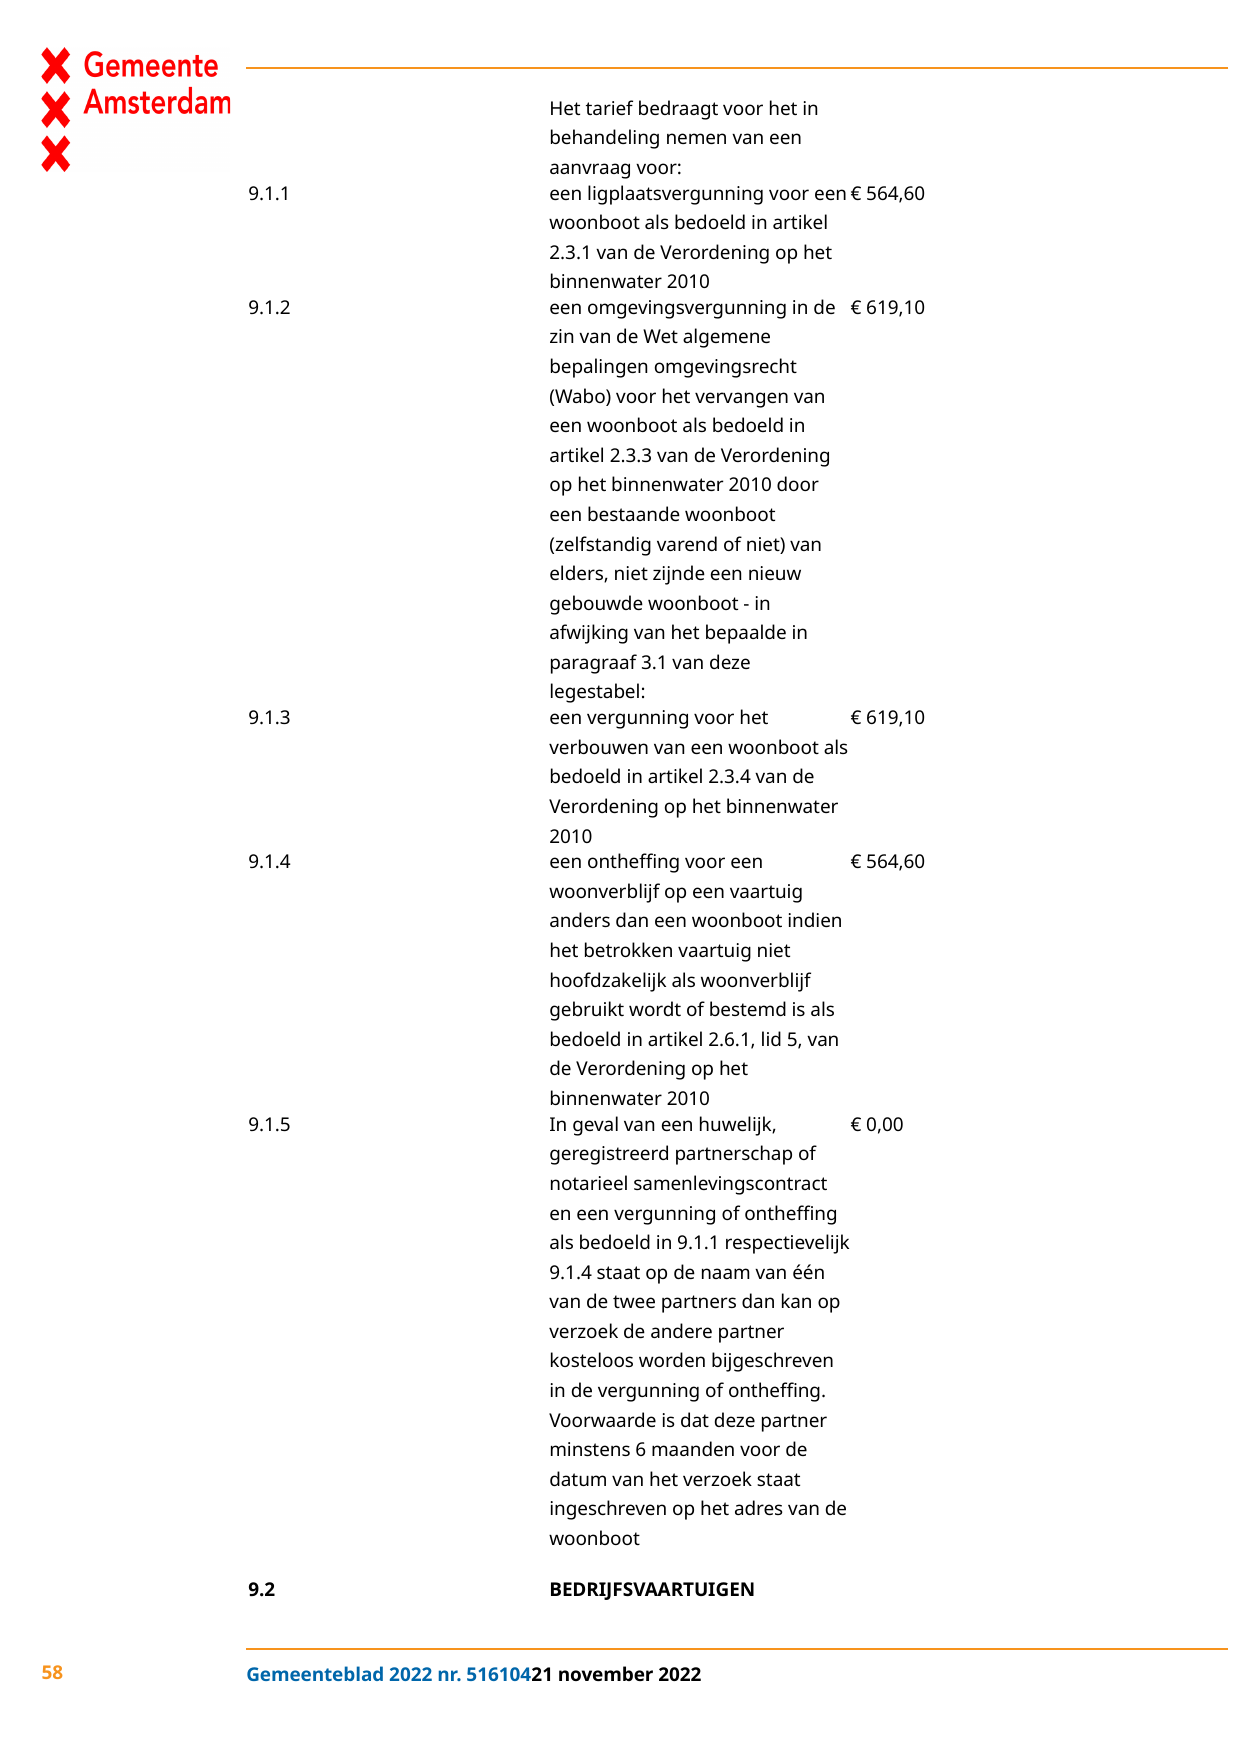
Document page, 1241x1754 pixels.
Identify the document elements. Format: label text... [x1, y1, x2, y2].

table_cell [850, 1577, 1152, 1602]
table_cell een vergunning voor het verbouwen van een woonboot als bedoeld in artikel 2.3.4 van de Verordening op het binnenwater 2010 [549, 705, 850, 848]
table_cell [248, 1551, 549, 1577]
table_cell BEDRIJFSVAARTUIGEN [549, 1577, 850, 1602]
table_cell [549, 1551, 850, 1577]
table_cell 9.2 [248, 1577, 549, 1602]
table_cell [850, 95, 1152, 180]
table_cell een ligplaatsvergunning voor een woonboot als bedoeld in artikel 2.3.1 van de Verordening op het binnenwater 2010 [549, 180, 850, 294]
table_cell een omgevingsvergunning in de zin van de Wet algemene bepalingen omgevingsrecht (Wabo) voor het vervangen van een woonboot als bedoeld in artikel 2.3.3 van de Verordening op het binnenwater 2010 door een bestaande woonboot (zelfstandig varend of niet) van elders, niet zijnde een nieuw gebouwde woonboot - in afwijking van het bepaalde in paragraaf 3.1 van deze legestabel: [549, 294, 850, 704]
table_cell [850, 1551, 1152, 1577]
table_cell € 619,10 [850, 294, 1152, 704]
table_cell 9.1.5 [248, 1111, 549, 1551]
table_cell 9.1.3 [248, 705, 549, 848]
table_cell 9.1.4 [248, 849, 549, 1111]
table_cell € 564,60 [850, 180, 1152, 294]
table_cell In geval van een huwelijk, geregistreerd partnerschap of notarieel samenlevingscontract en een vergunning of ontheffing als bedoeld in 9.1.1 respectievelijk 9.1.4 staat op de naam van één van de twee partners dan kan op verzoek de andere partner kosteloos worden bijgeschreven in de vergunning of ontheffing. Voorwaarde is dat deze partner minstens 6 maanden voor de datum van het verzoek staat ingeschreven op het adres van de woonboot [549, 1111, 850, 1551]
table_cell € 564,60 [850, 849, 1152, 1111]
table_cell Het tarief bedraagt voor het in behandeling nemen van een aanvraag voor: [549, 95, 850, 180]
picture [41, 47, 231, 172]
table_cell € 0,00 [850, 1111, 1152, 1551]
table_cell een ontheffing voor een woonverblijf op een vaartuig anders dan een woonboot indien het betrokken vaartuig niet hoofdzakelijk als woonverblijf gebruikt wordt of bestemd is als bedoeld in artikel 2.6.1, lid 5, van de Verordening op het binnenwater 2010 [549, 849, 850, 1111]
table_cell [248, 95, 549, 180]
table_cell € 619,10 [850, 705, 1152, 848]
table_cell 9.1.1 [248, 180, 549, 294]
table_cell 9.1.2 [248, 294, 549, 704]
